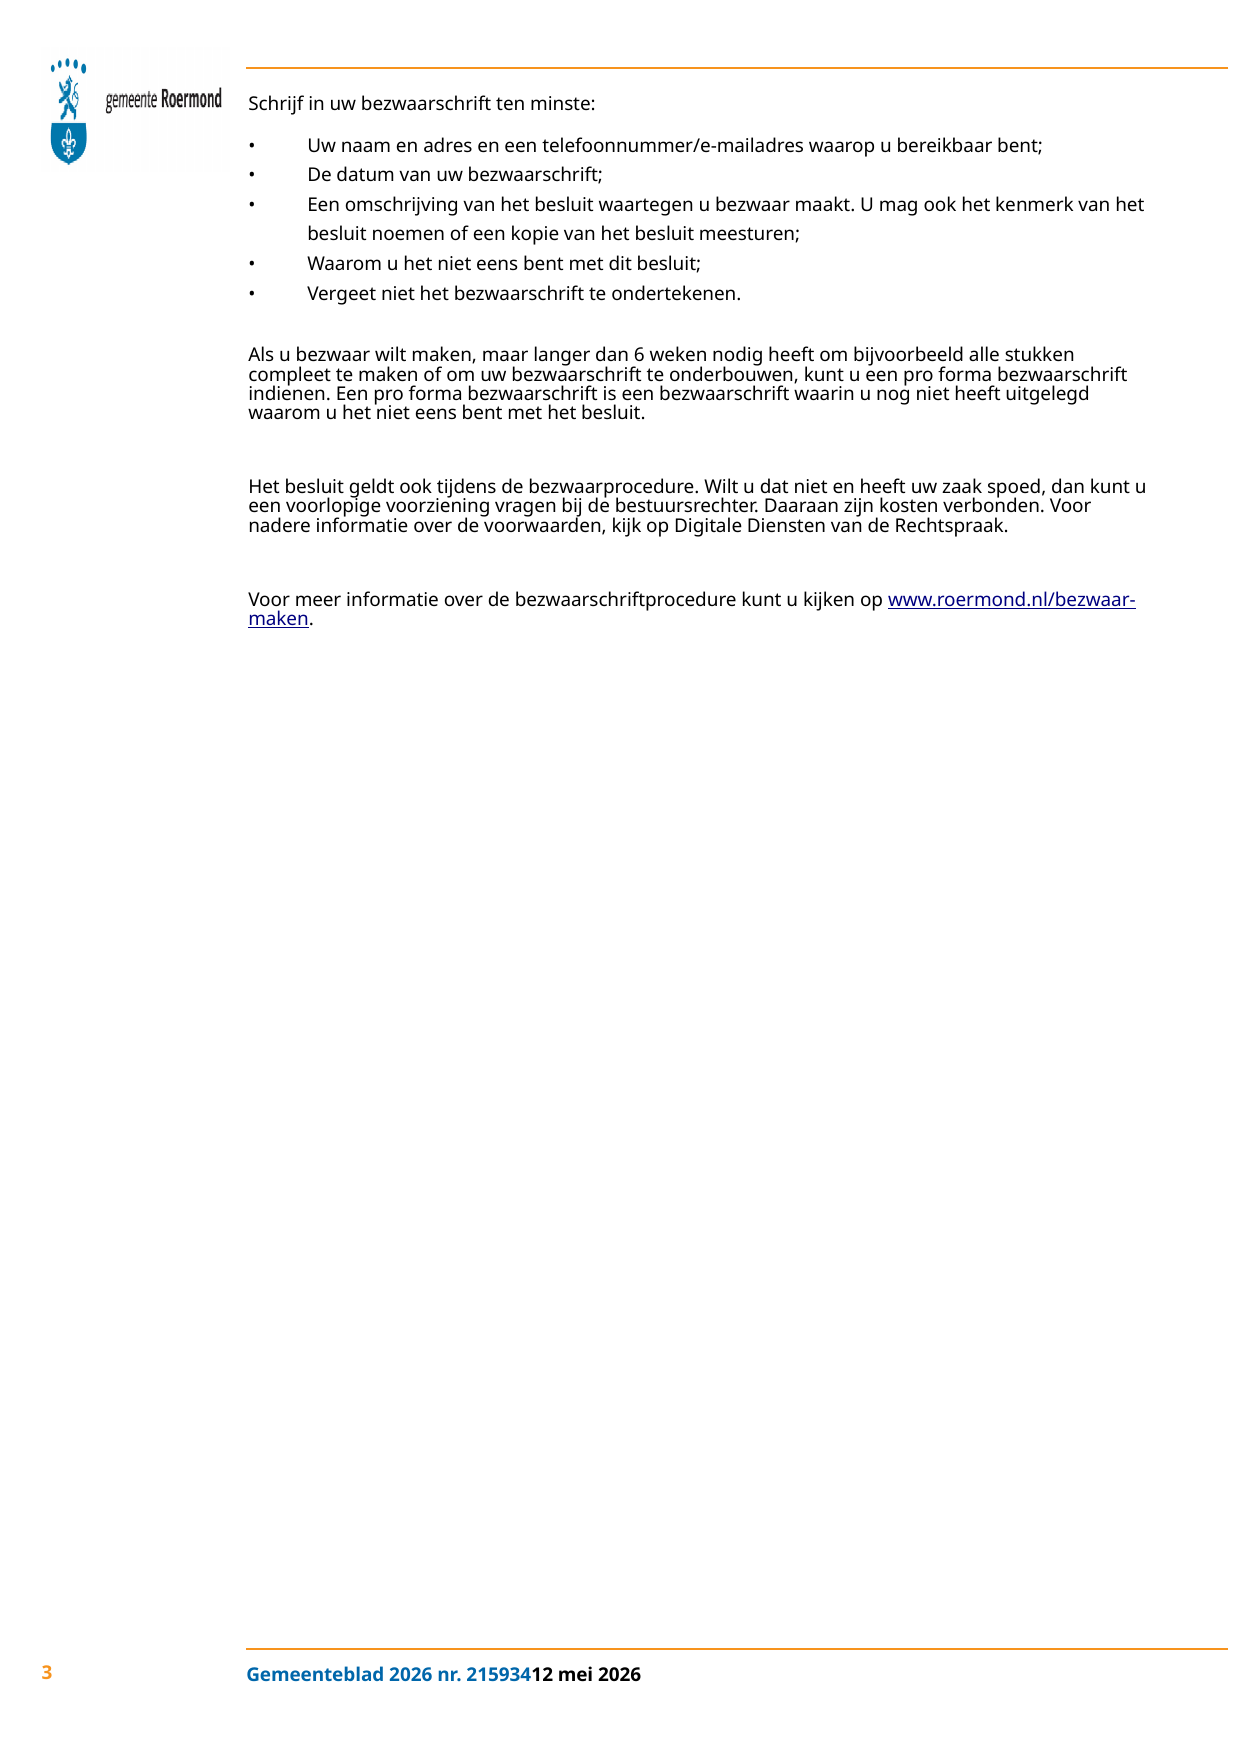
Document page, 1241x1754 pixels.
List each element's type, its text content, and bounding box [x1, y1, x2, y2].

list Waarom u het niet eens bent met dit besluit; [248, 250, 1152, 276]
list Een omschrijving van het besluit waartegen u bezwaar maakt. U mag ook het kenmerk van het besluit noemen of een kopie van het besluit meesturen; [248, 191, 1152, 246]
text Schrijf in uw bezwaarschrift ten minste: [248, 95, 1152, 114]
list Vergeet niet het bezwaarschrift te ondertekenen. [248, 280, 1152, 305]
text Als u bezwaar wilt maken, maar langer dan 6 weken nodig heeft om bijvoorbeeld alle stukken compleet te maken of om uw bezwaarschrift te onderbouwen, kunt u een pro forma bezwaarschrift indienen. Een pro forma bezwaarschrift is een bezwaarschrift waarin u nog niet heeft uitgelegd waarom u het niet eens bent met het besluit. [248, 346, 1152, 423]
picture [41, 47, 231, 172]
list De datum van uw bezwaarschrift; [248, 161, 1152, 187]
text Voor meer informatie over de bezwaarschriftprocedure kunt u kijken op www.roermond.nl/bezwaar-maken. [248, 591, 1152, 629]
text Het besluit geldt ook tijdens de bezwaarprocedure. Wilt u dat niet en heeft uw zaak spoed, dan kunt u een voorlopige voorziening vragen bij de bestuursrechter. Daaraan zijn kosten verbonden. Voor nadere informatie over de voorwaarden, kijk op Digitale Diensten van de Rechtspraak. [248, 478, 1152, 536]
list Uw naam en adres en een telefoonnummer/e-mailadres waarop u bereikbaar bent; [248, 132, 1152, 157]
